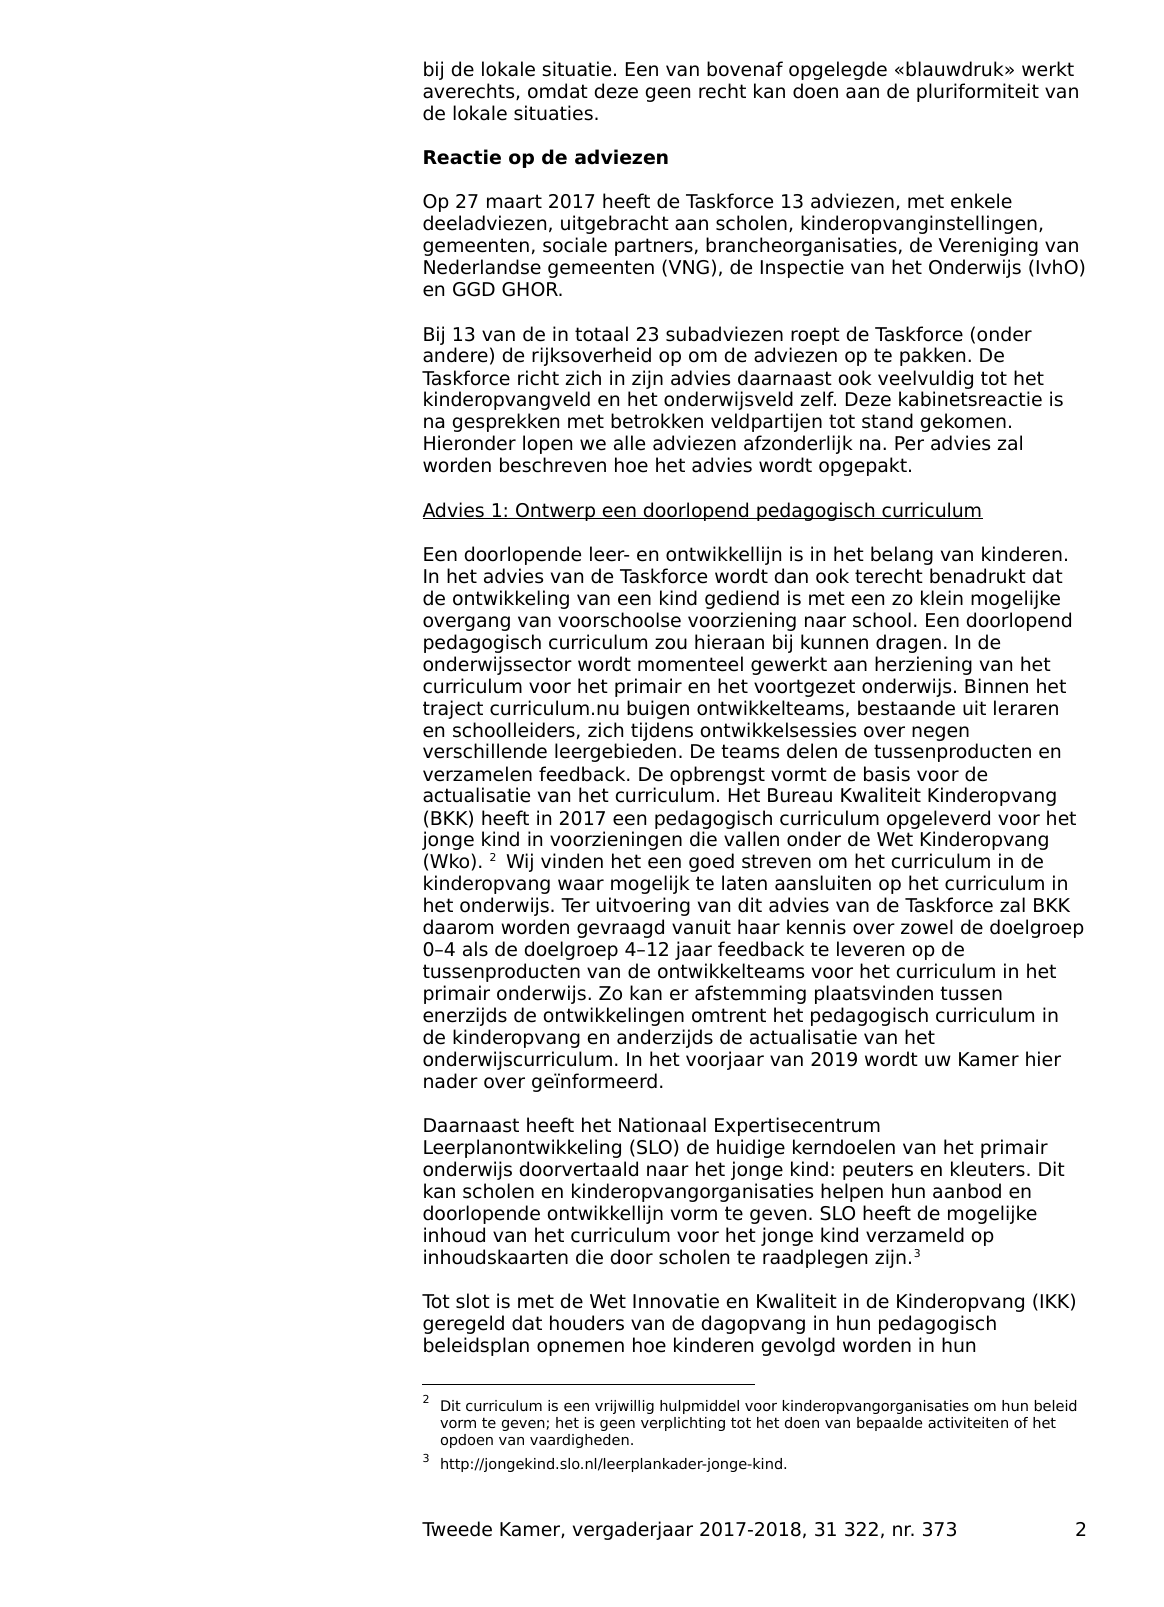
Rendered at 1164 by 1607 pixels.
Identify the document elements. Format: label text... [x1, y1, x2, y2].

text Tot slot is met de Wet Innovatie en Kwaliteit in de Kinderopvang (IKK) geregeld dat houders van de dagopvang in hun pedagogisch beleidsplan opnemen hoe kinderen gevolgd worden in hun [422, 1291, 1087, 1357]
text Dit curriculum is een vrijwillig hulpmiddel voor kinderopvangorganisaties om hun beleid vorm te geven; het is geen verplichting tot het doen van bepaalde activiteiten of het opdoen van vaardigheden. [422, 1393, 1087, 1449]
text Op 27 maart 2017 heeft de Taskforce 13 adviezen, met enkele deeladviezen, uitgebracht aan scholen, kinderopvanginstellingen, gemeenten, sociale partners, brancheorganisaties, de Vereniging van Nederlandse gemeenten (VNG), de Inspectie van het Onderwijs (IvhO) en GGD GHOR. [422, 191, 1087, 301]
text Bij 13 van de in totaal 23 subadviezen roept de Taskforce (onder andere) de rijksoverheid op om de adviezen op te pakken. De Taskforce richt zich in zijn advies daarnaast ook veelvuldig tot het kinderopvangveld en het onderwijsveld zelf. Deze kabinetsreactie is na gesprekken met betrokken veldpartijen tot stand gekomen. Hieronder lopen we alle adviezen afzonderlijk na. Per advies zal worden beschreven hoe het advies wordt opgepakt. [422, 323, 1087, 477]
text Een doorlopende leer- en ontwikkellijn is in het belang van kinderen. In het advies van de Taskforce wordt dan ook terecht benadrukt dat de ontwikkeling van een kind gediend is met een zo klein mogelijke overgang van voorschoolse voorziening naar school. Een doorlopend pedagogisch curriculum zou hieraan bij kunnen dragen. In de onderwijssector wordt momenteel gewerkt aan herziening van het curriculum voor het primair en het voortgezet onderwijs. Binnen het traject curriculum.nu buigen ontwikkelteams, bestaande uit leraren en schoolleiders, zich tijdens ontwikkelsessies over negen verschillende leergebieden. De teams delen de tussenproducten en verzamelen feedback. De opbrengst vormt de basis voor de actualisatie van het curriculum. Het Bureau Kwaliteit Kinderopvang (BKK) heeft in 2017 een pedagogisch curriculum opgeleverd voor het jonge kind in voorzieningen die vallen onder de Wet Kinderopvang (Wko). Wij vinden het een goed streven om het curriculum in de kinderopvang waar mogelijk te laten aansluiten op het curriculum in het onderwijs. Ter uitvoering van dit advies van de Taskforce zal BKK daarom worden gevraagd vanuit haar kennis over zowel de doelgroep 0–4 als de doelgroep 4–12 jaar feedback te leveren op de tussenproducten van de ontwikkelteams voor het curriculum in het primair onderwijs. Zo kan er afstemming plaatsvinden tussen enerzijds de ontwikkelingen omtrent het pedagogisch curriculum in de kinderopvang en anderzijds de actualisatie van het onderwijscurriculum. In het voorjaar van 2019 wordt uw Kamer hier nader over geïnformeerd. [422, 544, 1087, 1093]
text Daarnaast heeft het Nationaal Expertisecentrum Leerplanontwikkeling (SLO) de huidige kerndoelen van het primair onderwijs doorvertaald naar het jonge kind: peuters en kleuters. Dit kan scholen en kinderopvangorganisaties helpen hun aanbod en doorlopende ontwikkellijn vorm te geven. SLO heeft de mogelijke inhoud van het curriculum voor het jonge kind verzameld op inhoudskaarten die door scholen te raadplegen zijn. [422, 1115, 1087, 1269]
text http://jongekind.slo.nl/leerplankader-jonge-kind. [422, 1452, 1087, 1474]
subtitle Reactie op de adviezen [422, 147, 1087, 169]
subtitle Advies 1: Ontwerp een doorlopend pedagogisch curriculum [422, 499, 1087, 521]
text bij de lokale situatie. Een van bovenaf opgelegde «blauwdruk» werkt averechts, omdat deze geen recht kan doen aan de pluriformiteit van de lokale situaties. [422, 59, 1087, 125]
